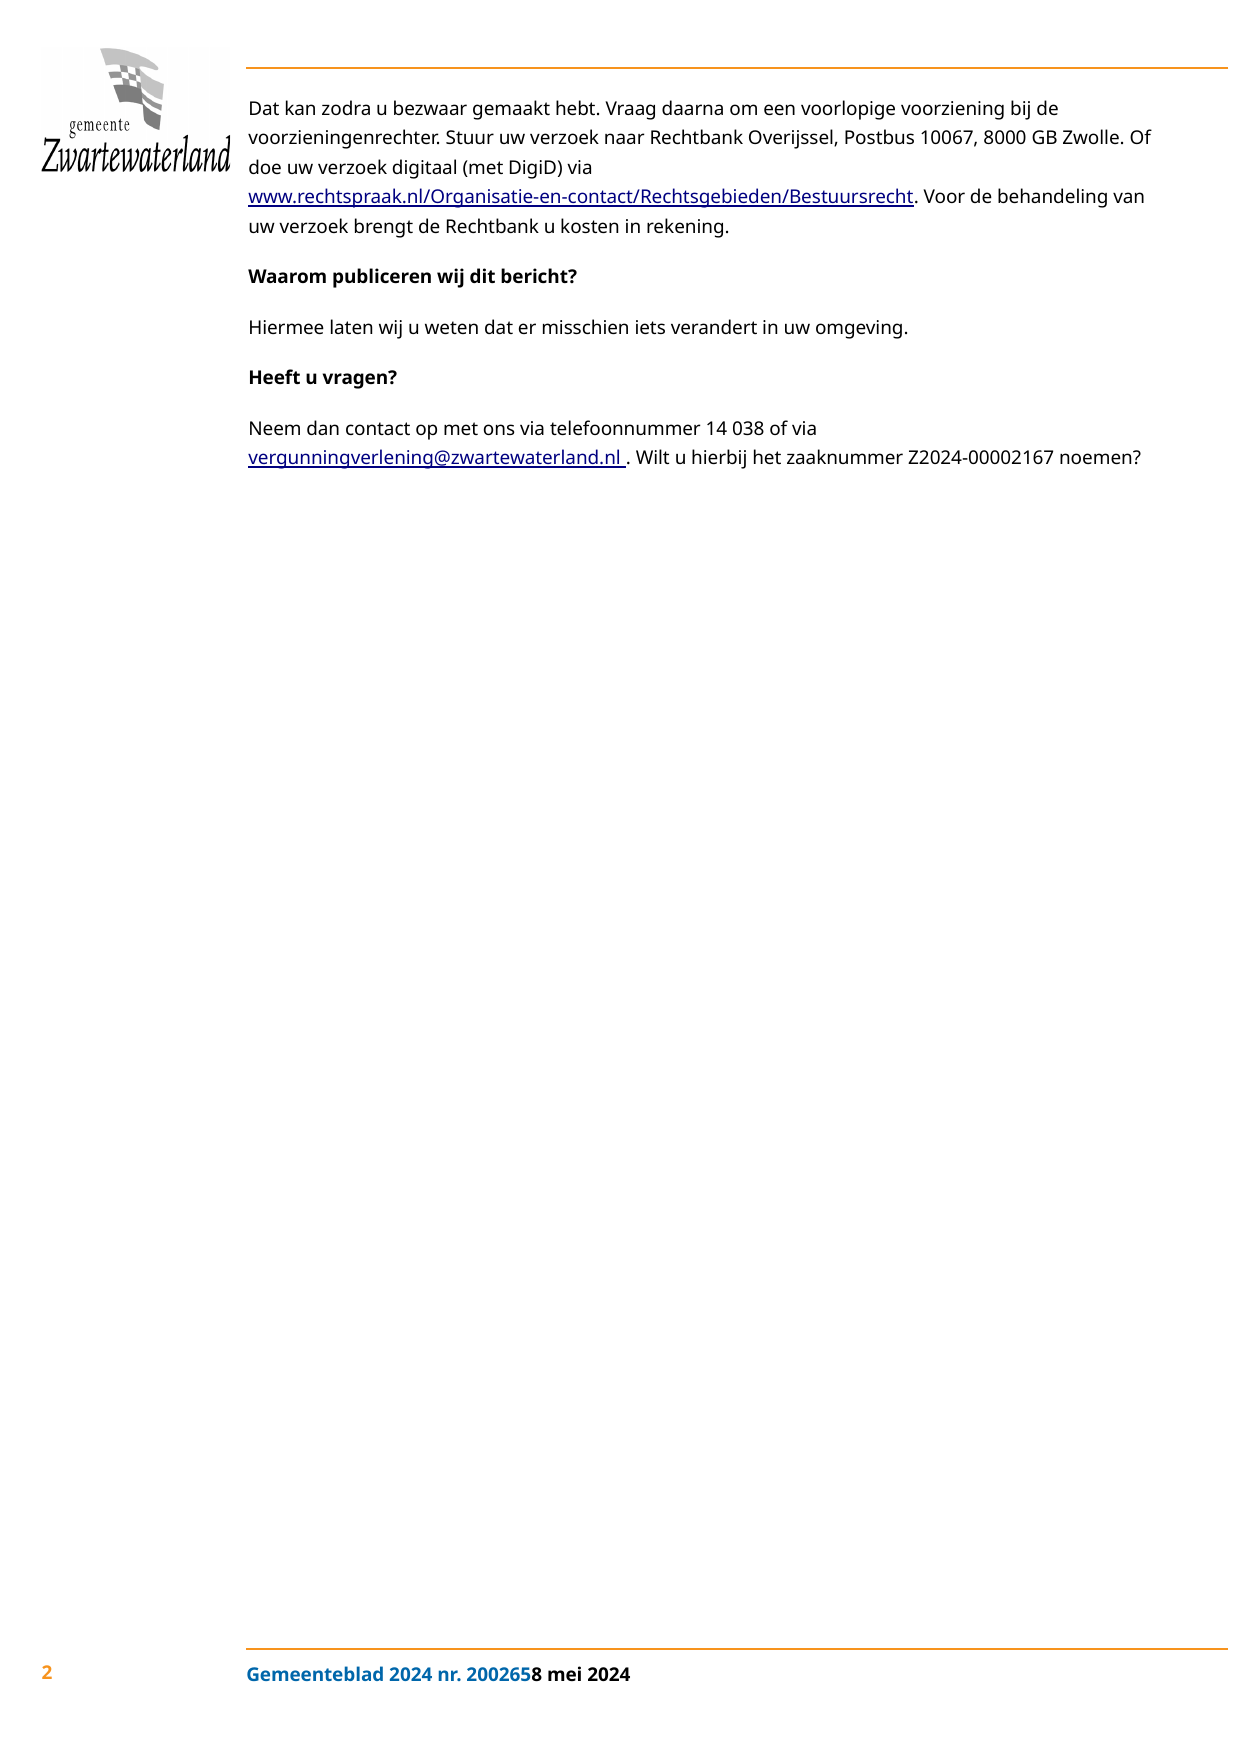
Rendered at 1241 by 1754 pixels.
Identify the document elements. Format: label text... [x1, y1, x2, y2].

text Hiermee laten wij u weten dat er misschien iets verandert in uw omgeving. [248, 314, 1152, 340]
text Heeft u vragen? [248, 364, 1152, 390]
text Dat kan zodra u bezwaar gemaakt hebt. Vraag daarna om een voorlopige voorziening bij de voorzieningenrechter. Stuur uw verzoek naar Rechtbank Overijssel, Postbus 10067, 8000 GB Zwolle. Of doe uw verzoek digitaal (met DigiD) via www.rechtspraak.nl/Organisatie-en-contact/Rechtsgebieden/Bestuursrecht. Voor de behandeling van uw verzoek brengt de Rechtbank u kosten in rekening. [248, 95, 1152, 239]
picture [41, 47, 231, 172]
text Neem dan contact op met ons via telefoonnummer 14 038 of via vergunningverlening@zwartewaterland.nl . Wilt u hierbij het zaaknummer Z2024-00002167 noemen? [248, 415, 1152, 470]
text Waarom publiceren wij dit bericht? [248, 263, 1152, 289]
